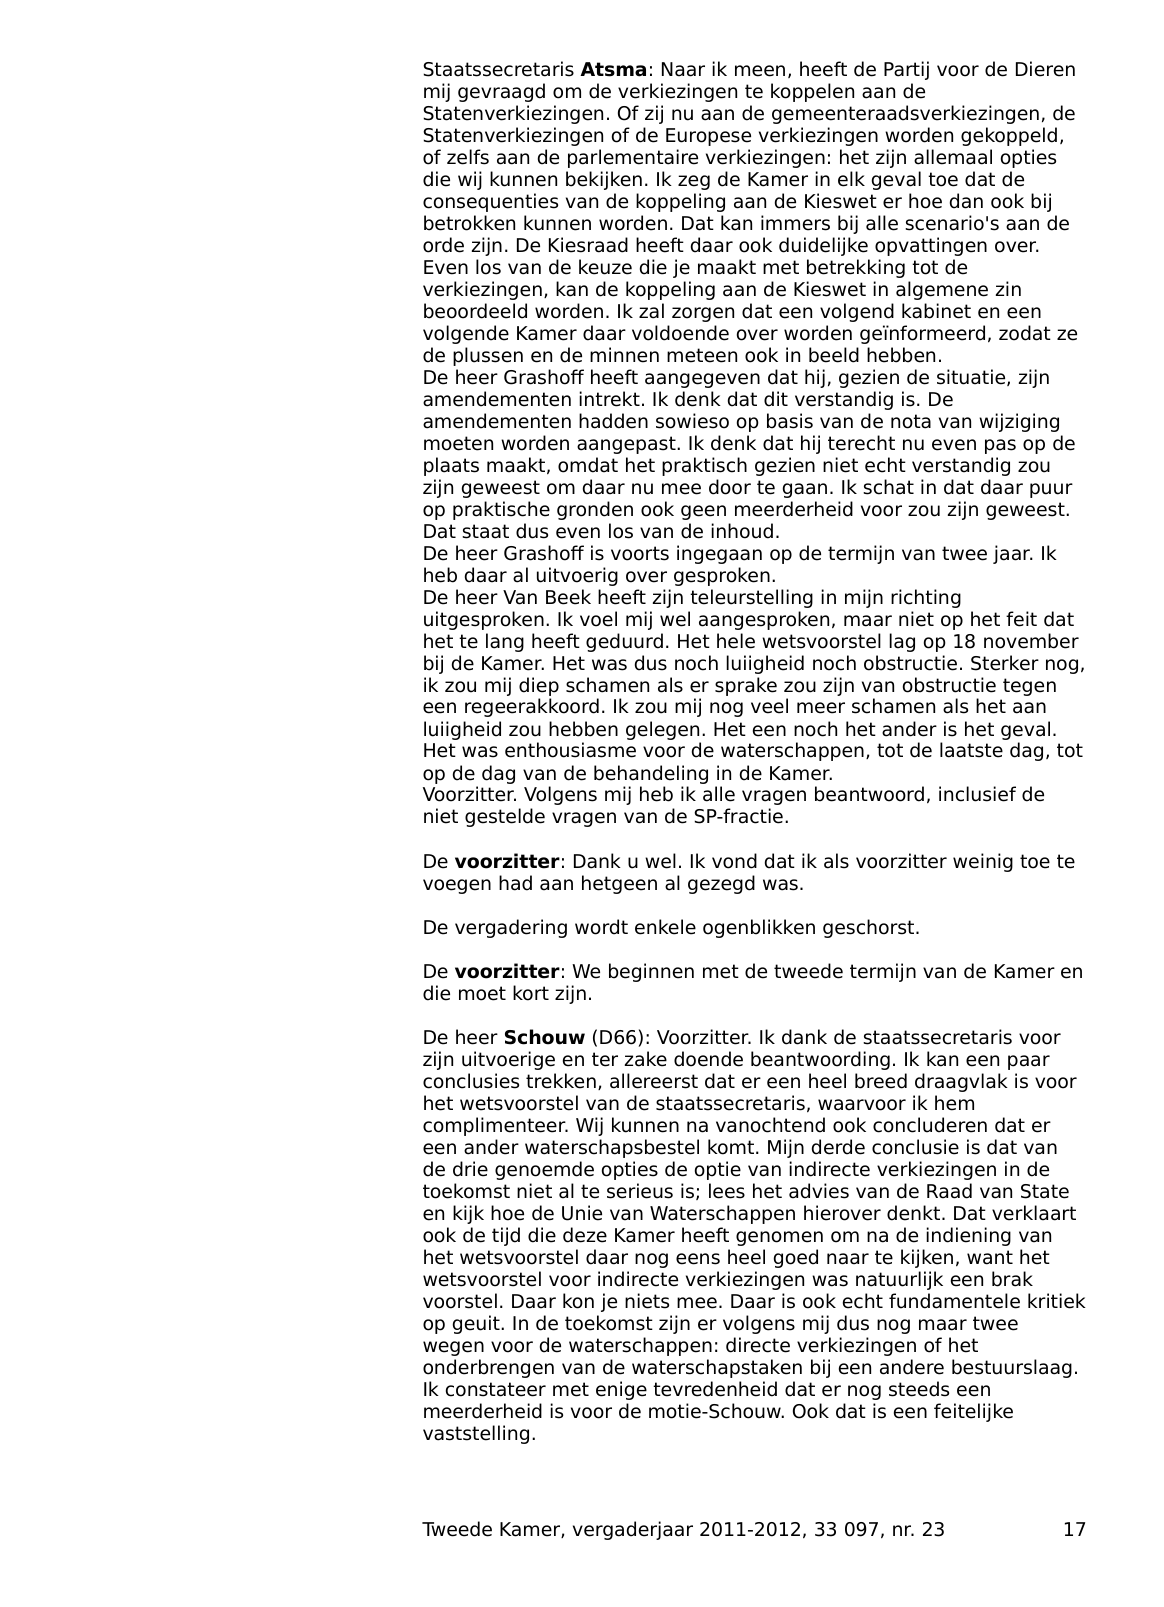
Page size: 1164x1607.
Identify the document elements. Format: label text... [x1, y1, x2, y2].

text De heer Grashoff heeft aangegeven dat hij, gezien de situatie, zijn amendementen intrekt. Ik denk dat dit verstandig is. De amendementen hadden sowieso op basis van de nota van wijziging moeten worden aangepast. Ik denk dat hij terecht nu even pas op de plaats maakt, omdat het praktisch gezien niet echt verstandig zou zijn geweest om daar nu mee door te gaan. Ik schat in dat daar puur op praktische gronden ook geen meerderheid voor zou zijn geweest. Dat staat dus even los van de inhoud. [422, 367, 1087, 543]
text De heer Schouw (D66): Voorzitter. Ik dank de staatssecretaris voor zijn uitvoerige en ter zake doende beantwoording. Ik kan een paar conclusies trekken, allereerst dat er een heel breed draagvlak is voor het wetsvoorstel van de staatssecretaris, waarvoor ik hem complimenteer. Wij kunnen na vanochtend ook concluderen dat er een ander waterschapsbestel komt. Mijn derde conclusie is dat van de drie genoemde opties de optie van indirecte verkiezingen in de toekomst niet al te serieus is; lees het advies van de Raad van State en kijk hoe de Unie van Waterschappen hierover denkt. Dat verklaart ook de tijd die deze Kamer heeft genomen om na de indiening van het wetsvoorstel daar nog eens heel goed naar te kijken, want het wetsvoorstel voor indirecte verkiezingen was natuurlijk een brak voorstel. Daar kon je niets mee. Daar is ook echt fundamentele kritiek op geuit. In de toekomst zijn er volgens mij dus nog maar twee wegen voor de waterschappen: directe verkiezingen of het onderbrengen van de waterschapstaken bij een andere bestuurslaag. Ik constateer met enige tevredenheid dat er nog steeds een meerderheid is voor de motie-Schouw. Ook dat is een feitelijke vaststelling. [422, 1027, 1087, 1444]
text Staatssecretaris Atsma: Naar ik meen, heeft de Partij voor de Dieren mij gevraagd om de verkiezingen te koppelen aan de Statenverkiezingen. Of zij nu aan de gemeenteraadsverkiezingen, de Statenverkiezingen of de Europese verkiezingen worden gekoppeld, of zelfs aan de parlementaire verkiezingen: het zijn allemaal opties die wij kunnen bekijken. Ik zeg de Kamer in elk geval toe dat de consequenties van de koppeling aan de Kieswet er hoe dan ook bij betrokken kunnen worden. Dat kan immers bij alle scenario's aan de orde zijn. De Kiesraad heeft daar ook duidelijke opvattingen over. Even los van de keuze die je maakt met betrekking tot de verkiezingen, kan de koppeling aan de Kieswet in algemene zin beoordeeld worden. Ik zal zorgen dat een volgend kabinet en een volgende Kamer daar voldoende over worden geïnformeerd, zodat ze de plussen en de minnen meteen ook in beeld hebben. [422, 59, 1087, 367]
text De heer Grashoff is voorts ingegaan op de termijn van twee jaar. Ik heb daar al uitvoerig over gesproken. [422, 543, 1087, 587]
text De heer Van Beek heeft zijn teleurstelling in mijn richting uitgesproken. Ik voel mij wel aangesproken, maar niet op het feit dat het te lang heeft geduurd. Het hele wetsvoorstel lag op 18 november bij de Kamer. Het was dus noch luiigheid noch obstructie. Sterker nog, ik zou mij diep schamen als er sprake zou zijn van obstructie tegen een regeerakkoord. Ik zou mij nog veel meer schamen als het aan luiigheid zou hebben gelegen. Het een noch het ander is het geval. Het was enthousiasme voor de waterschappen, tot de laatste dag, tot op de dag van de behandeling in de Kamer. [422, 587, 1087, 784]
text De vergadering wordt enkele ogenblikken geschorst. [422, 917, 1087, 939]
text De voorzitter: Dank u wel. Ik vond dat ik als voorzitter weinig toe te voegen had aan hetgeen al gezegd was. [422, 851, 1087, 894]
text Voorzitter. Volgens mij heb ik alle vragen beantwoord, inclusief de niet gestelde vragen van de SP-fractie. [422, 784, 1087, 828]
text De voorzitter: We beginnen met de tweede termijn van de Kamer en die moet kort zijn. [422, 961, 1087, 1005]
